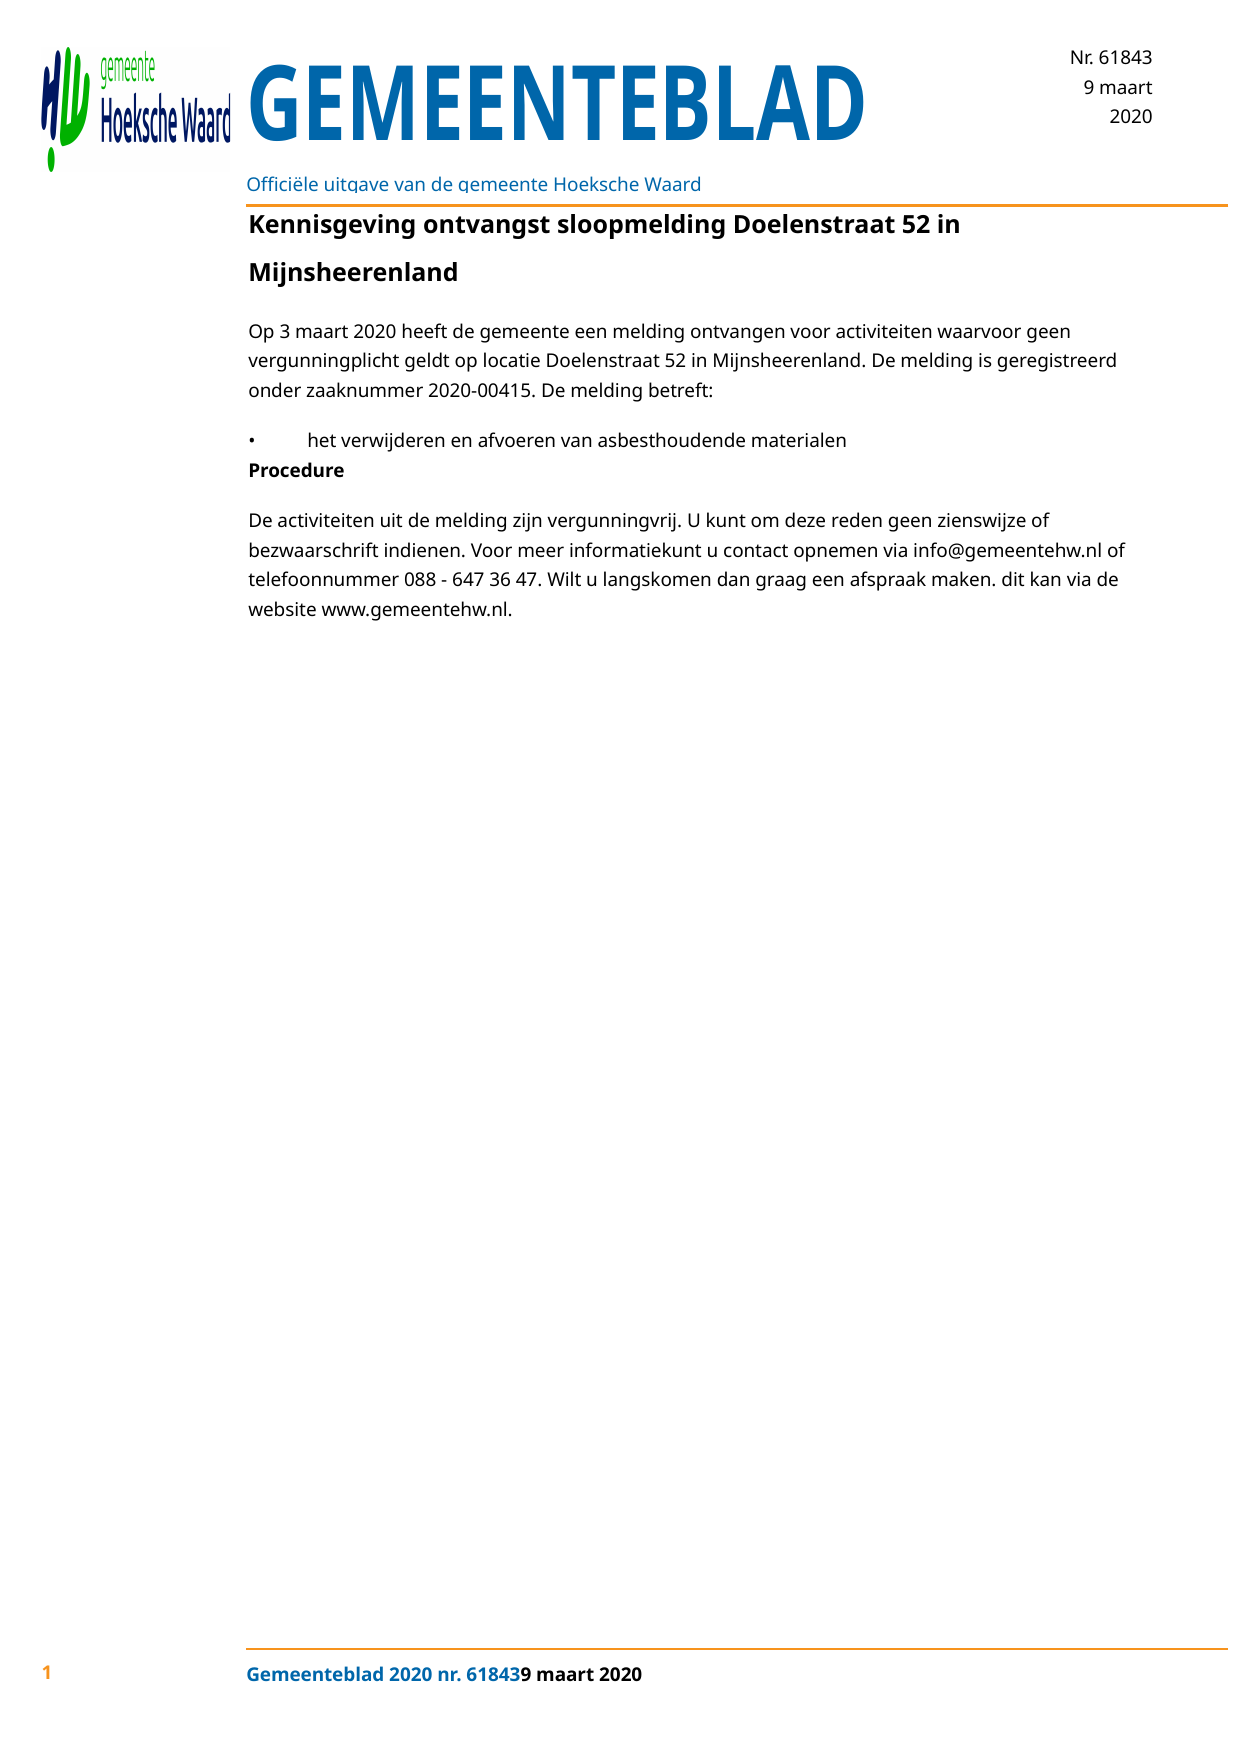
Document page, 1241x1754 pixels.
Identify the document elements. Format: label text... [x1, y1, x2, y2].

text De activiteiten uit de melding zijn vergunningvrij. U kunt om deze reden geen zienswijze of bezwaarschrift indienen. Voor meer informatiekunt u contact opnemen via info@gemeentehw.nl of telefoonnummer 088 - 647 36 47. Wilt u langskomen dan graag een afspraak maken. dit kan via de website www.gemeentehw.nl. [248, 507, 1152, 622]
text Kennisgeving ontvangst sloopmelding Doelenstraat 52 in Mijnsheerenland [248, 207, 1152, 288]
list het verwijderen en afvoeren van asbesthoudende materialen [248, 427, 1152, 453]
text Procedure [248, 457, 1152, 483]
text Op 3 maart 2020 heeft de gemeente een melding ontvangen voor activiteiten waarvoor geen vergunningplicht geldt op locatie Doelenstraat 52 in Mijnsheerenland. De melding is geregistreerd onder zaaknummer 2020-00415. De melding betreft: [248, 318, 1152, 403]
picture [41, 47, 231, 172]
